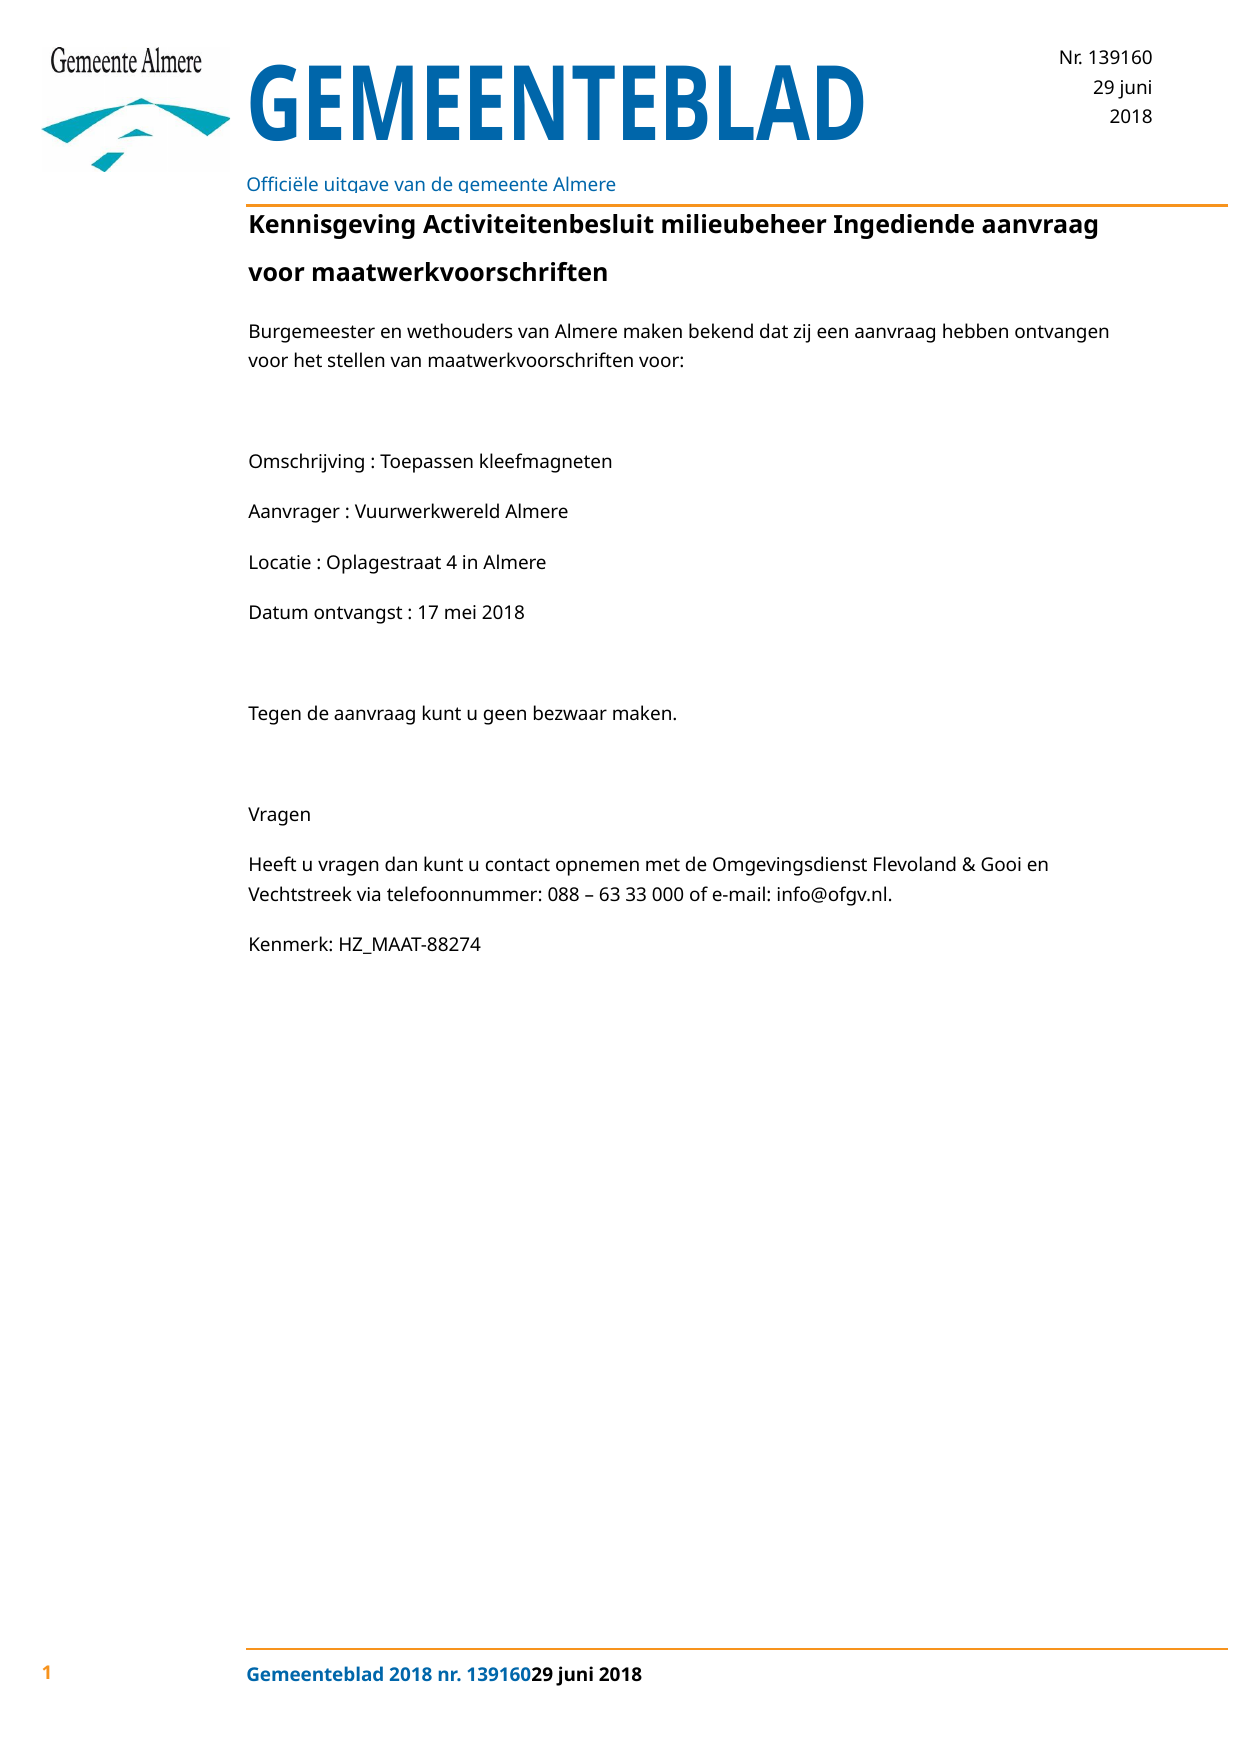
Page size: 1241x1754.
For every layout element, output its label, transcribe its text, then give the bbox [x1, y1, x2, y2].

picture [41, 47, 231, 172]
text Locatie : Oplagestraat 4 in Almere [248, 549, 1152, 575]
text Aanvrager : Vuurwerkwereld Almere [248, 499, 1152, 524]
text Tegen de aanvraag kunt u geen bezwaar maken. [248, 700, 1152, 726]
text Kennisgeving Activiteitenbesluit milieubeheer Ingediende aanvraag voor maatwerkvoorschriften [248, 207, 1152, 288]
text Kenmerk: HZ_MAAT-88274 [248, 932, 1152, 957]
text Heeft u vragen dan kunt u contact opnemen met de Omgevingsdienst Flevoland & Gooi en Vechtstreek via telefoonnummer: 088 – 63 33 000 of e-mail: info@ofgv.nl. [248, 852, 1152, 907]
text Vragen [248, 801, 1152, 827]
text Omschrijving : Toepassen kleefmagneten [248, 448, 1152, 474]
text Burgemeester en wethouders van Almere maken bekend dat zij een aanvraag hebben ontvangen voor het stellen van maatwerkvoorschriften voor: [248, 318, 1152, 373]
text Datum ontvangst : 17 mei 2018 [248, 599, 1152, 625]
